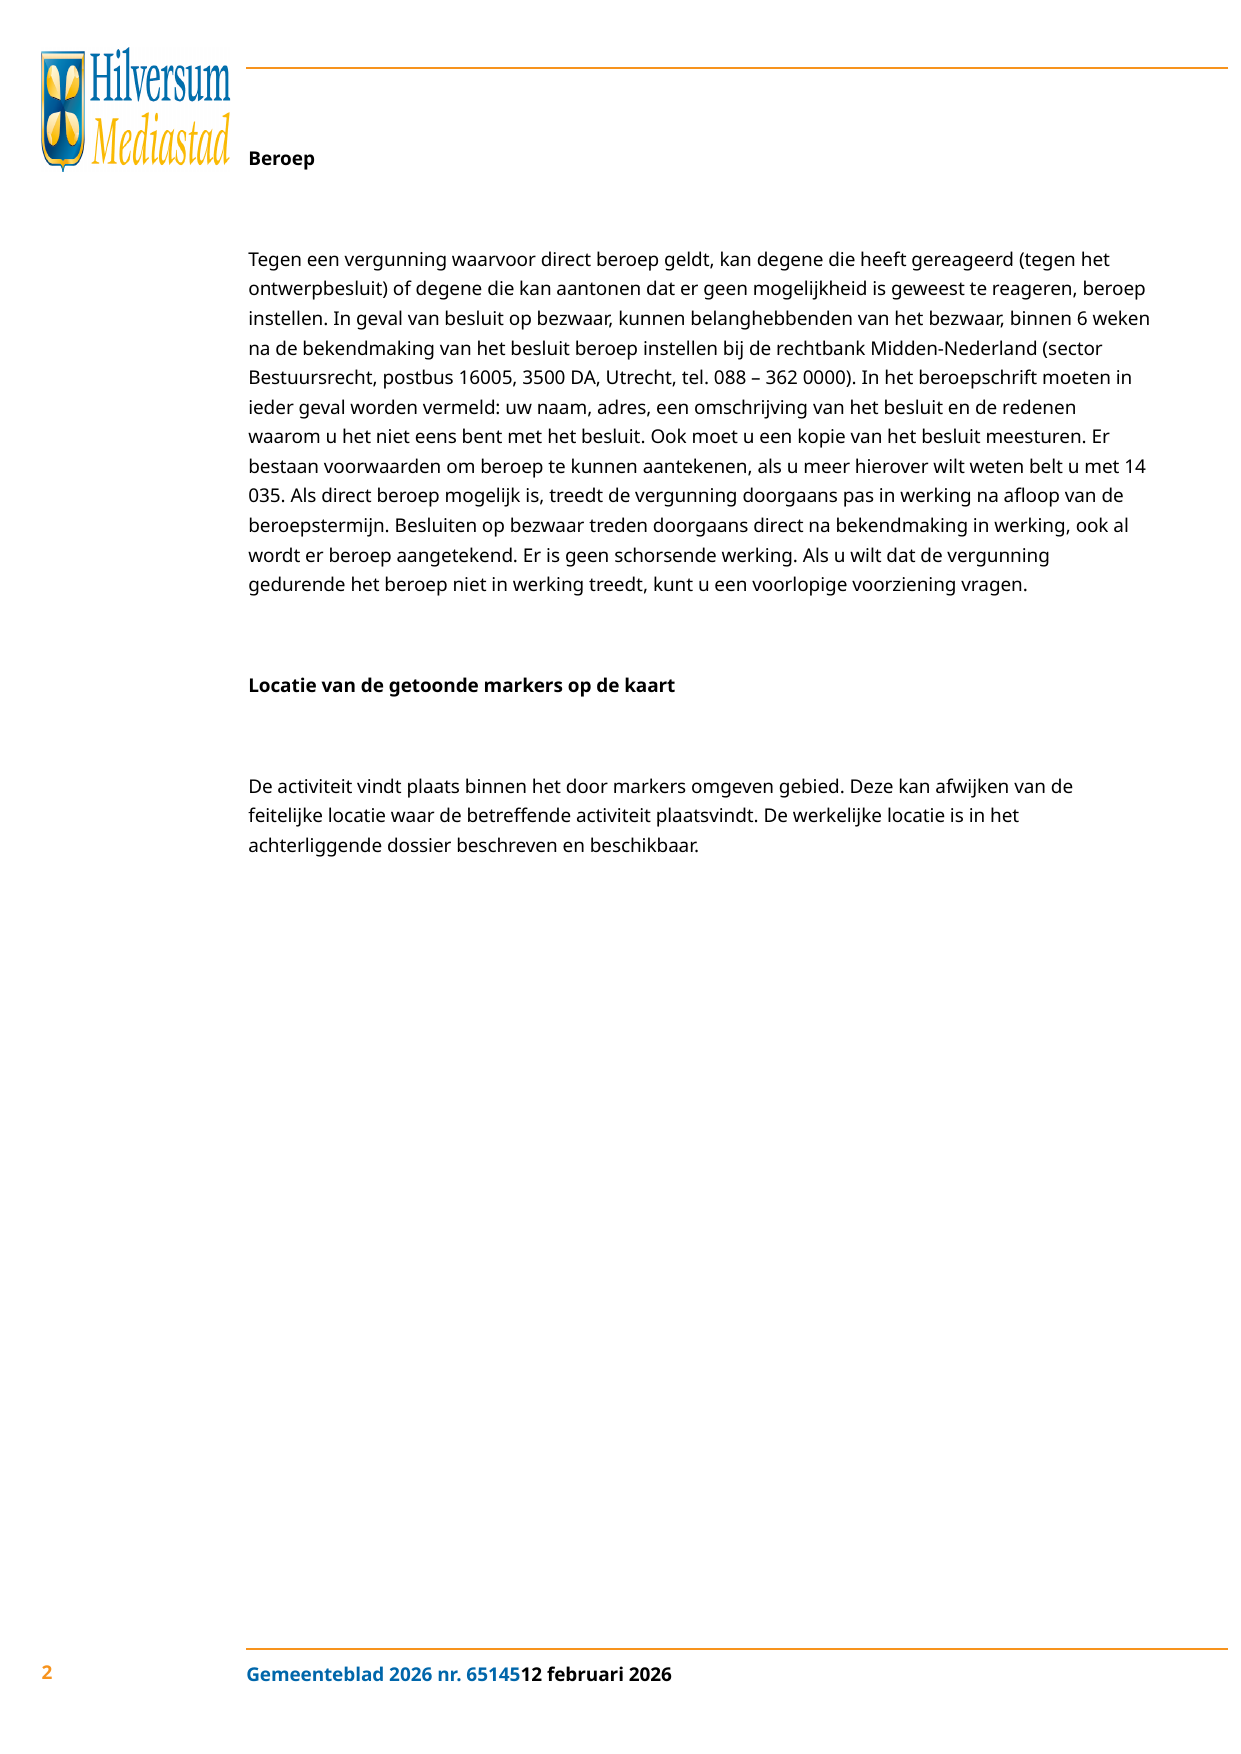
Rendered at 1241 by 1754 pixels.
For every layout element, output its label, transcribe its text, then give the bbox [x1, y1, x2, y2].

text Beroep [248, 145, 1152, 171]
text De activiteit vindt plaats binnen het door markers omgeven gebied. Deze kan afwijken van de feitelijke locatie waar de betreffende activiteit plaatsvindt. De werkelijke locatie is in het achterliggende dossier beschreven en beschikbaar. [248, 773, 1152, 858]
text Tegen een vergunning waarvoor direct beroep geldt, kan degene die heeft gereageerd (tegen het ontwerpbesluit) of degene die kan aantonen dat er geen mogelijkheid is geweest te reageren, beroep instellen. In geval van besluit op bezwaar, kunnen belanghebbenden van het bezwaar, binnen 6 weken na de bekendmaking van het besluit beroep instellen bij de rechtbank Midden-Nederland (sector Bestuursrecht, postbus 16005, 3500 DA, Utrecht, tel. 088 – 362 0000). In het beroepschrift moeten in ieder geval worden vermeld: uw naam, adres, een omschrijving van het besluit en de redenen waarom u het niet eens bent met het besluit. Ook moet u een kopie van het besluit meesturen. Er bestaan voorwaarden om beroep te kunnen aantekenen, als u meer hierover wilt weten belt u met 14 035. Als direct beroep mogelijk is, treedt de vergunning doorgaans pas in werking na afloop van de beroepstermijn. Besluiten op bezwaar treden doorgaans direct na bekendmaking in werking, ook al wordt er beroep aangetekend. Er is geen schorsende werking. Als u wilt dat de vergunning gedurende het beroep niet in werking treedt, kunt u een voorlopige voorziening vragen. [248, 246, 1152, 597]
text Locatie van de getoonde markers op de kaart [248, 672, 1152, 698]
picture [41, 47, 231, 172]
